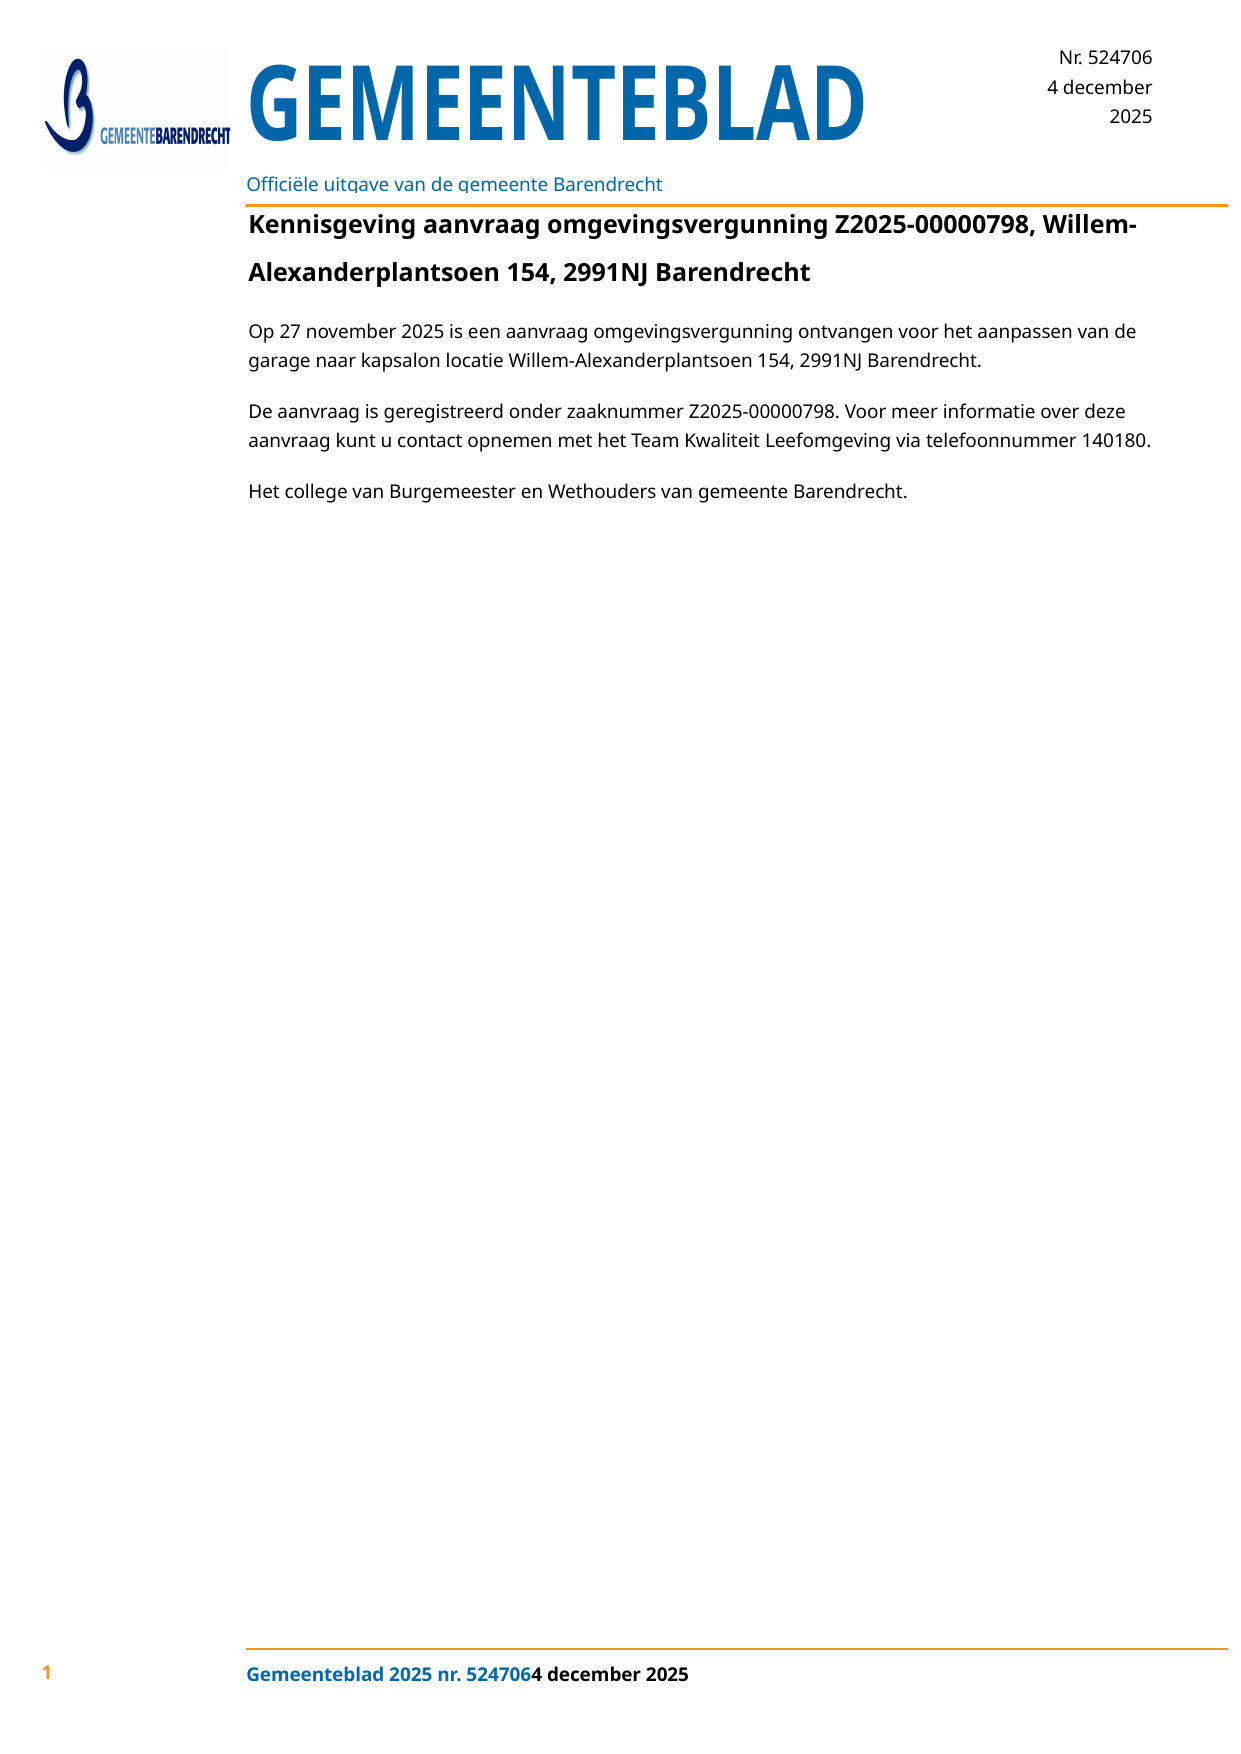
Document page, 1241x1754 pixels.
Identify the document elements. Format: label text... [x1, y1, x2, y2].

text Op 27 november 2025 is een aanvraag omgevingsvergunning ontvangen voor het aanpassen van de garage naar kapsalon locatie Willem-Alexanderplantsoen 154, 2991NJ Barendrecht. [248, 318, 1152, 373]
text Kennisgeving aanvraag omgevingsvergunning Z2025-00000798, Willem-Alexanderplantsoen 154, 2991NJ Barendrecht [248, 207, 1152, 288]
picture [41, 47, 231, 172]
text Het college van Burgemeester en Wethouders van gemeente Barendrecht. [248, 478, 1152, 504]
text De aanvraag is geregistreerd onder zaaknummer Z2025-00000798. Voor meer informatie over deze aanvraag kunt u contact opnemen met het Team Kwaliteit Leefomgeving via telefoonnummer 140180. [248, 398, 1152, 453]
